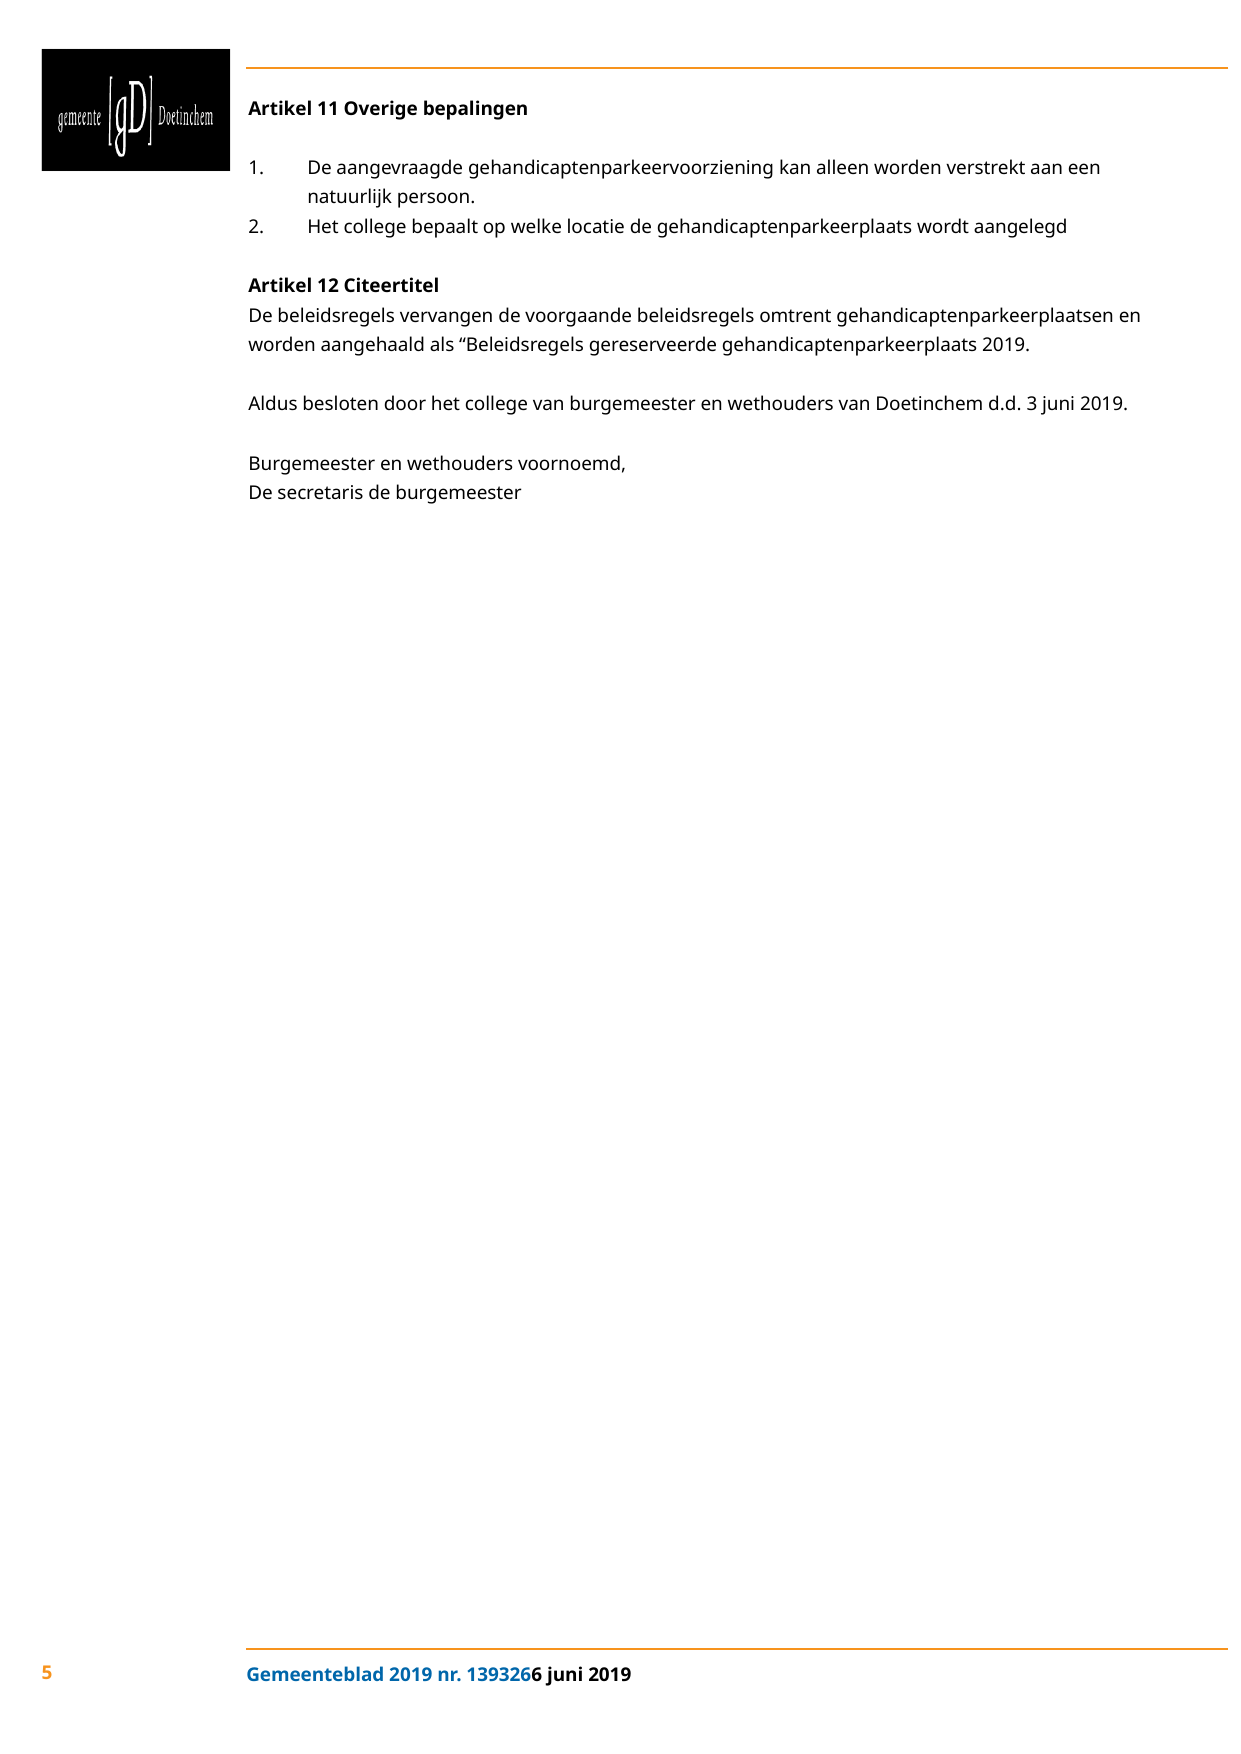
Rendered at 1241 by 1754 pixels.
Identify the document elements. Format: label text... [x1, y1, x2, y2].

picture [41, 47, 231, 172]
text Burgemeester en wethouders voornoemd, [248, 450, 1152, 476]
list Het college bepaalt op welke locatie de gehandicaptenparkeerplaats wordt aangelegd [248, 213, 1152, 239]
text Artikel 11 Overige bepalingen [248, 95, 1152, 121]
text Aldus besloten door het college van burgemeester en wethouders van Doetinchem d.d. 3 juni 2019. [248, 391, 1152, 416]
text Artikel 12 Citeertitel [248, 272, 1152, 298]
list De aangevraagde gehandicaptenparkeervoorziening kan alleen worden verstrekt aan een natuurlijk persoon. [248, 154, 1152, 209]
text De secretaris de burgemeester [248, 479, 1152, 505]
text De beleidsregels vervangen de voorgaande beleidsregels omtrent gehandicaptenparkeerplaatsen en worden aangehaald als “Beleidsregels gereserveerde gehandicaptenparkeerplaats 2019. [248, 302, 1152, 357]
